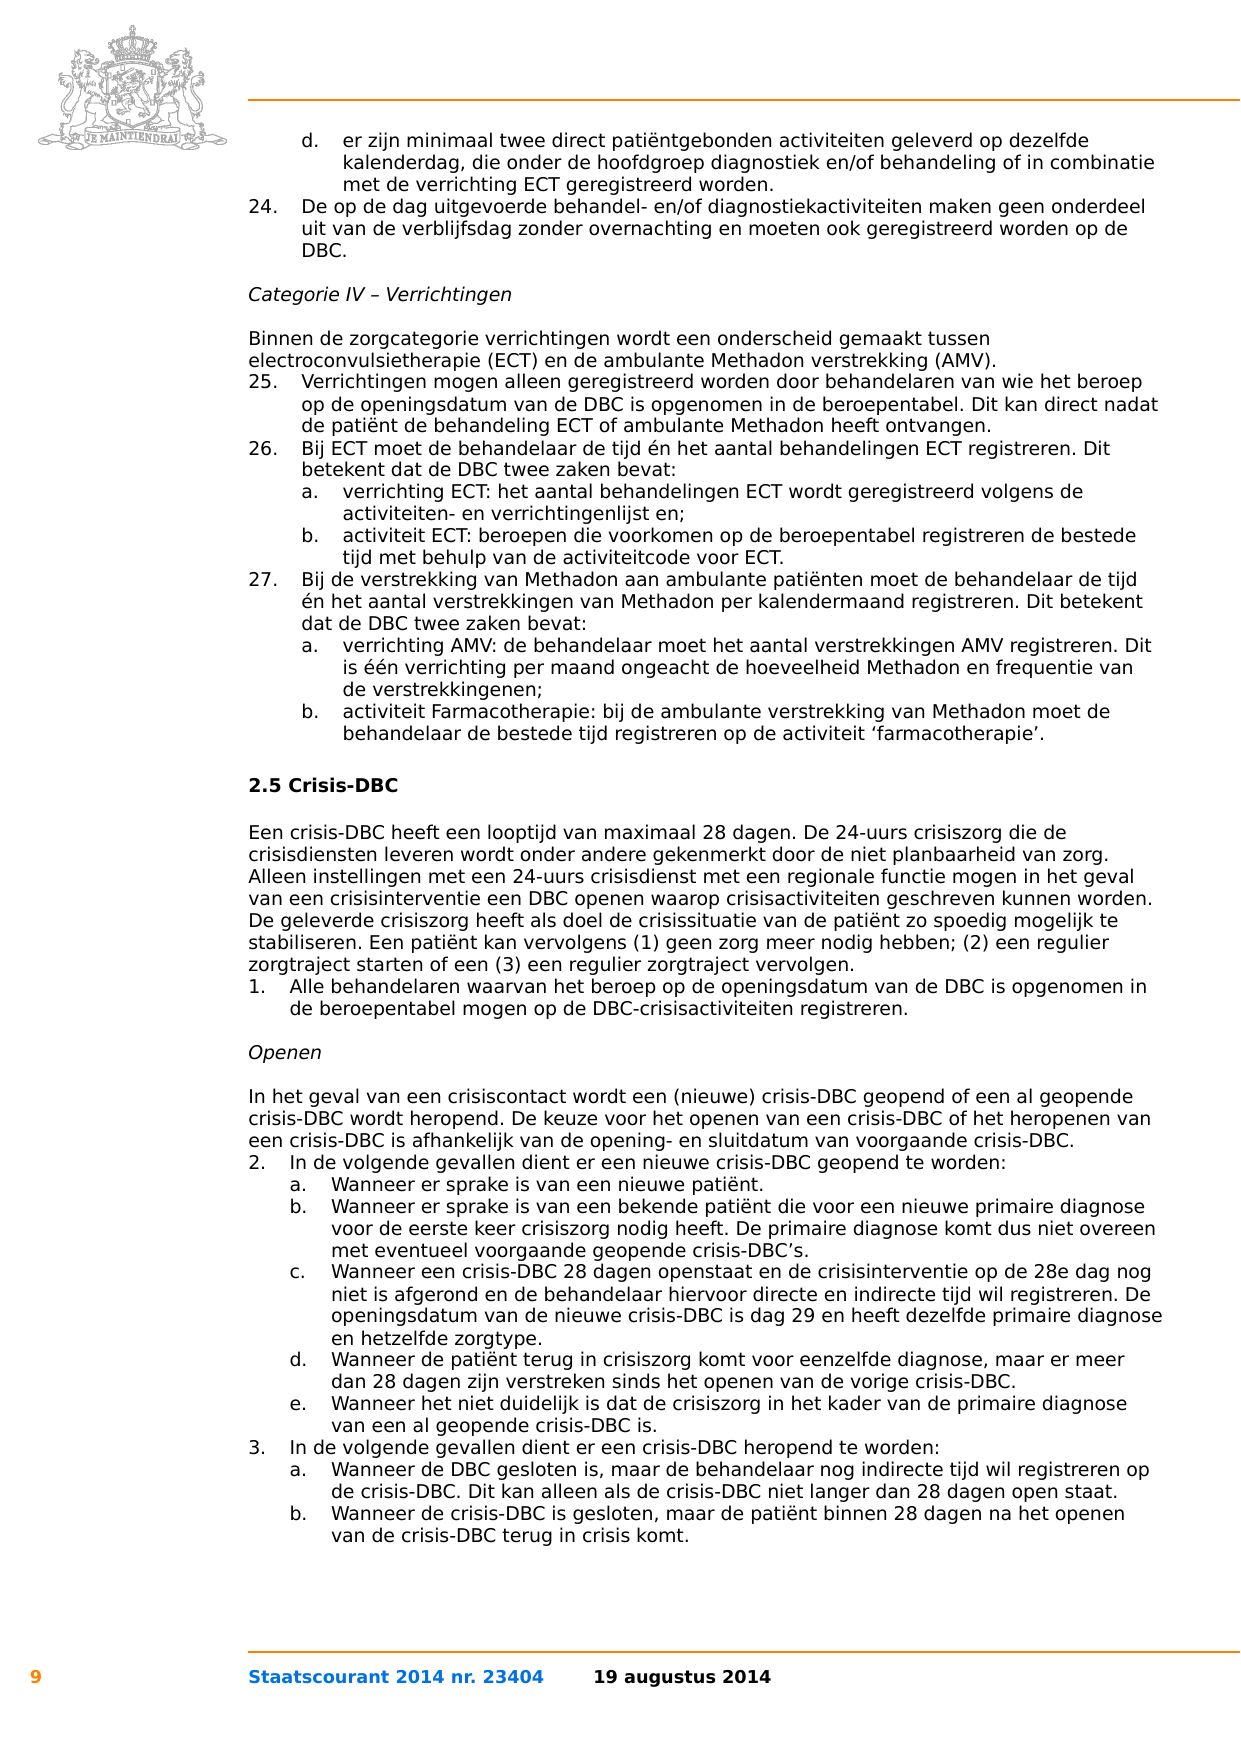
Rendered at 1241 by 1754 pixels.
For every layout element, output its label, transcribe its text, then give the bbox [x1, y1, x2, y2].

text In het geval van een crisiscontact wordt een (nieuwe) crisis-DBC geopend of een al geopende crisis-DBC wordt heropend. De keuze voor het openen van een crisis-DBC of het heropenen van een crisis-DBC is afhankelijk van de opening- en sluitdatum van voorgaande crisis-DBC. [248, 1086, 1163, 1152]
subtitle Openen [248, 1042, 1163, 1064]
text d. Wanneer de patiënt terug in crisiszorg komt voor eenzelfde diagnose, maar er meer dan 28 dagen zijn verstreken sinds het openen van de vorige crisis-DBC. [289, 1349, 1163, 1393]
text d. er zijn minimaal twee direct patiëntgebonden activiteiten geleverd op dezelfde kalenderdag, die onder de hoofdgroep diagnostiek en/of behandeling of in combinatie met de verrichting ECT geregistreerd worden. [301, 130, 1163, 196]
text a. Wanneer er sprake is van een nieuwe patiënt. [289, 1173, 1163, 1196]
text 3. In de volgende gevallen dient er een crisis-DBC heropend te worden: [248, 1437, 1163, 1459]
text a. verrichting ECT: het aantal behandelingen ECT wordt geregistreerd volgens de activiteiten- en verrichtingenlijst en; [301, 481, 1163, 525]
text b. Wanneer de crisis-DBC is gesloten, maar de patiënt binnen 28 dagen na het openen van de crisis-DBC terug in crisis komt. [289, 1503, 1163, 1547]
subtitle Categorie IV – Verrichtingen [248, 284, 1163, 306]
text 1. Alle behandelaren waarvan het beroep op de openingsdatum van de DBC is opgenomen in de beroepentabel mogen op de DBC-crisisactiviteiten registreren. [248, 976, 1163, 1020]
text c. Wanneer een crisis-DBC 28 dagen openstaat en de crisisinterventie op de 28e dag nog niet is afgerond en de behandelaar hiervoor directe en indirecte tijd wil registreren. De openingsdatum van de nieuwe crisis-DBC is dag 29 en heeft dezelfde primaire diagnose en hetzelfde zorgtype. [289, 1261, 1163, 1349]
text 24. De op de dag uitgevoerde behandel- en/of diagnostiekactiviteiten maken geen onderdeel uit van de verblijfsdag zonder overnachting en moeten ook geregistreerd worden op de DBC. [248, 196, 1163, 262]
text a. verrichting AMV: de behandelaar moet het aantal verstrekkingen AMV registreren. Dit is één verrichting per maand ongeacht de hoeveelheid Methadon en frequentie van de verstrekkingenen; [301, 635, 1163, 701]
text a. Wanneer de DBC gesloten is, maar de behandelaar nog indirecte tijd wil registreren op de crisis-DBC. Dit kan alleen als de crisis-DBC niet langer dan 28 dagen open staat. [289, 1459, 1163, 1503]
text Een crisis-DBC heeft een looptijd van maximaal 28 dagen. De 24-uurs crisiszorg die de crisisdiensten leveren wordt onder andere gekenmerkt door de niet planbaarheid van zorg. Alleen instellingen met een 24-uurs crisisdienst met een regionale functie mogen in het geval van een crisisinterventie een DBC openen waarop crisisactiviteiten geschreven kunnen worden. De geleverde crisiszorg heeft als doel de crisissituatie van de patiënt zo spoedig mogelijk te stabiliseren. Een patiënt kan vervolgens (1) geen zorg meer nodig hebben; (2) een regulier zorgtraject starten of een (3) een regulier zorgtraject vervolgen. [248, 822, 1163, 976]
text e. Wanneer het niet duidelijk is dat de crisiszorg in het kader van de primaire diagnose van een al geopende crisis-DBC is. [289, 1393, 1163, 1437]
text 2. In de volgende gevallen dient er een nieuwe crisis-DBC geopend te worden: [248, 1152, 1163, 1173]
text 25. Verrichtingen mogen alleen geregistreerd worden door behandelaren van wie het beroep op de openingsdatum van de DBC is opgenomen in de beroepentabel. Dit kan direct nadat de patiënt de behandeling ECT of ambulante Methadon heeft ontvangen. [248, 371, 1163, 437]
text b. activiteit ECT: beroepen die voorkomen op de beroepentabel registreren de bestede tijd met behulp van de activiteitcode voor ECT. [301, 525, 1163, 569]
picture [38, 25, 227, 150]
text Binnen de zorgcategorie verrichtingen wordt een onderscheid gemaakt tussen electroconvulsietherapie (ECT) en de ambulante Methadon verstrekking (AMV). [248, 327, 1163, 371]
text 27. Bij de verstrekking van Methadon aan ambulante patiënten moet de behandelaar de tijd én het aantal verstrekkingen van Methadon per kalendermaand registreren. Dit betekent dat de DBC twee zaken bevat: [248, 569, 1163, 635]
text b. Wanneer er sprake is van een bekende patiënt die voor een nieuwe primaire diagnose voor de eerste keer crisiszorg nodig heeft. De primaire diagnose komt dus niet overeen met eventueel voorgaande geopende crisis-DBC’s. [289, 1196, 1163, 1261]
text b. activiteit Farmacotherapie: bij de ambulante verstrekking van Methadon moet de behandelaar de bestede tijd registreren op de activiteit ‘farmacotherapie’. [301, 701, 1163, 745]
subtitle 2.5 Crisis-DBC [248, 775, 1163, 797]
text 26. Bij ECT moet de behandelaar de tijd én het aantal behandelingen ECT registreren. Dit betekent dat de DBC twee zaken bevat: [248, 437, 1163, 481]
